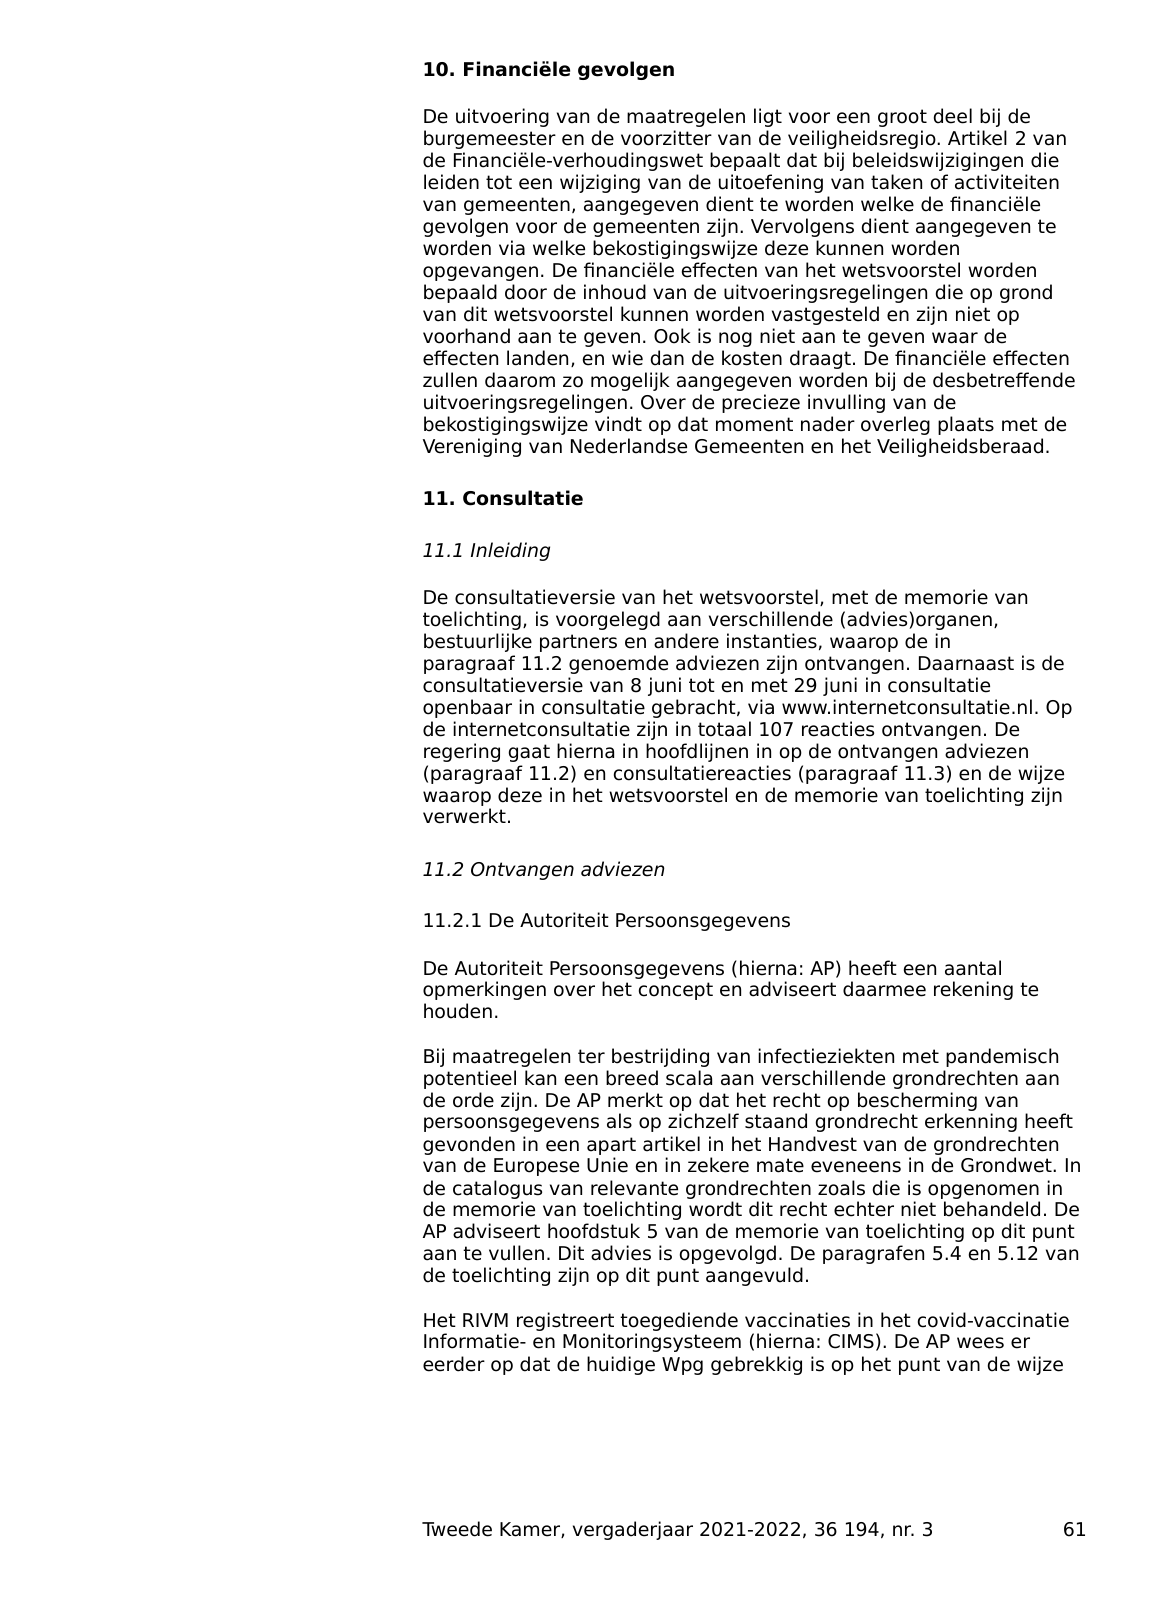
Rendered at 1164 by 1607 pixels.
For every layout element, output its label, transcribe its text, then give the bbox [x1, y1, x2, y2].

text Bij maatregelen ter bestrijding van infectieziekten met pandemisch potentieel kan een breed scala aan verschillende grondrechten aan de orde zijn. De AP merkt op dat het recht op bescherming van persoonsgegevens als op zichzelf staand grondrecht erkenning heeft gevonden in een apart artikel in het Handvest van de grondrechten van de Europese Unie en in zekere mate eveneens in de Grondwet. In de catalogus van relevante grondrechten zoals die is opgenomen in de memorie van toelichting wordt dit recht echter niet behandeld. De AP adviseert hoofdstuk 5 van de memorie van toelichting op dit punt aan te vullen. Dit advies is opgevolgd. De paragrafen 5.4 en 5.12 van de toelichting zijn op dit punt aangevuld. [422, 1046, 1087, 1287]
subtitle 11.1 Inleiding [422, 540, 1087, 562]
subtitle 11.2.1 De Autoriteit Persoonsgegevens [422, 910, 1087, 932]
subtitle 10. Financiële gevolgen [422, 59, 1087, 81]
subtitle 11.2 Ontvangen adviezen [422, 858, 1087, 880]
text De uitvoering van de maatregelen ligt voor een groot deel bij de burgemeester en de voorzitter van de veiligheidsregio. Artikel 2 van de Financiële-verhoudingswet bepaalt dat bij beleidswijzigingen die leiden tot een wijziging van de uitoefening van taken of activiteiten van gemeenten, aangegeven dient te worden welke de financiële gevolgen voor de gemeenten zijn. Vervolgens dient aangegeven te worden via welke bekostigingswijze deze kunnen worden opgevangen. De financiële effecten van het wetsvoorstel worden bepaald door de inhoud van de uitvoeringsregelingen die op grond van dit wetsvoorstel kunnen worden vastgesteld en zijn niet op voorhand aan te geven. Ook is nog niet aan te geven waar de effecten landen, en wie dan de kosten draagt. De financiële effecten zullen daarom zo mogelijk aangegeven worden bij de desbetreffende uitvoeringsregelingen. Over de precieze invulling van de bekostigingswijze vindt op dat moment nader overleg plaats met de Vereniging van Nederlandse Gemeenten en het Veiligheidsberaad. [422, 106, 1087, 458]
text De consultatieversie van het wetsvoorstel, met de memorie van toelichting, is voorgelegd aan verschillende (advies)organen, bestuurlijke partners en andere instanties, waarop de in paragraaf 11.2 genoemde adviezen zijn ontvangen. Daarnaast is de consultatieversie van 8 juni tot en met 29 juni in consultatie openbaar in consultatie gebracht, via www.internetconsultatie.nl. Op de internetconsultatie zijn in totaal 107 reacties ontvangen. De regering gaat hierna in hoofdlijnen in op de ontvangen adviezen (paragraaf 11.2) en consultatiereacties (paragraaf 11.3) en de wijze waarop deze in het wetsvoorstel en de memorie van toelichting zijn verwerkt. [422, 587, 1087, 828]
subtitle 11. Consultatie [422, 488, 1087, 510]
text Het RIVM registreert toegediende vaccinaties in het covid-vaccinatie Informatie- en Monitoringsysteem (hierna: CIMS). De AP wees er eerder op dat de huidige Wpg gebrekkig is op het punt van de wijze [422, 1309, 1087, 1375]
text De Autoriteit Persoonsgegevens (hierna: AP) heeft een aantal opmerkingen over het concept en adviseert daarmee rekening te houden. [422, 957, 1087, 1023]
